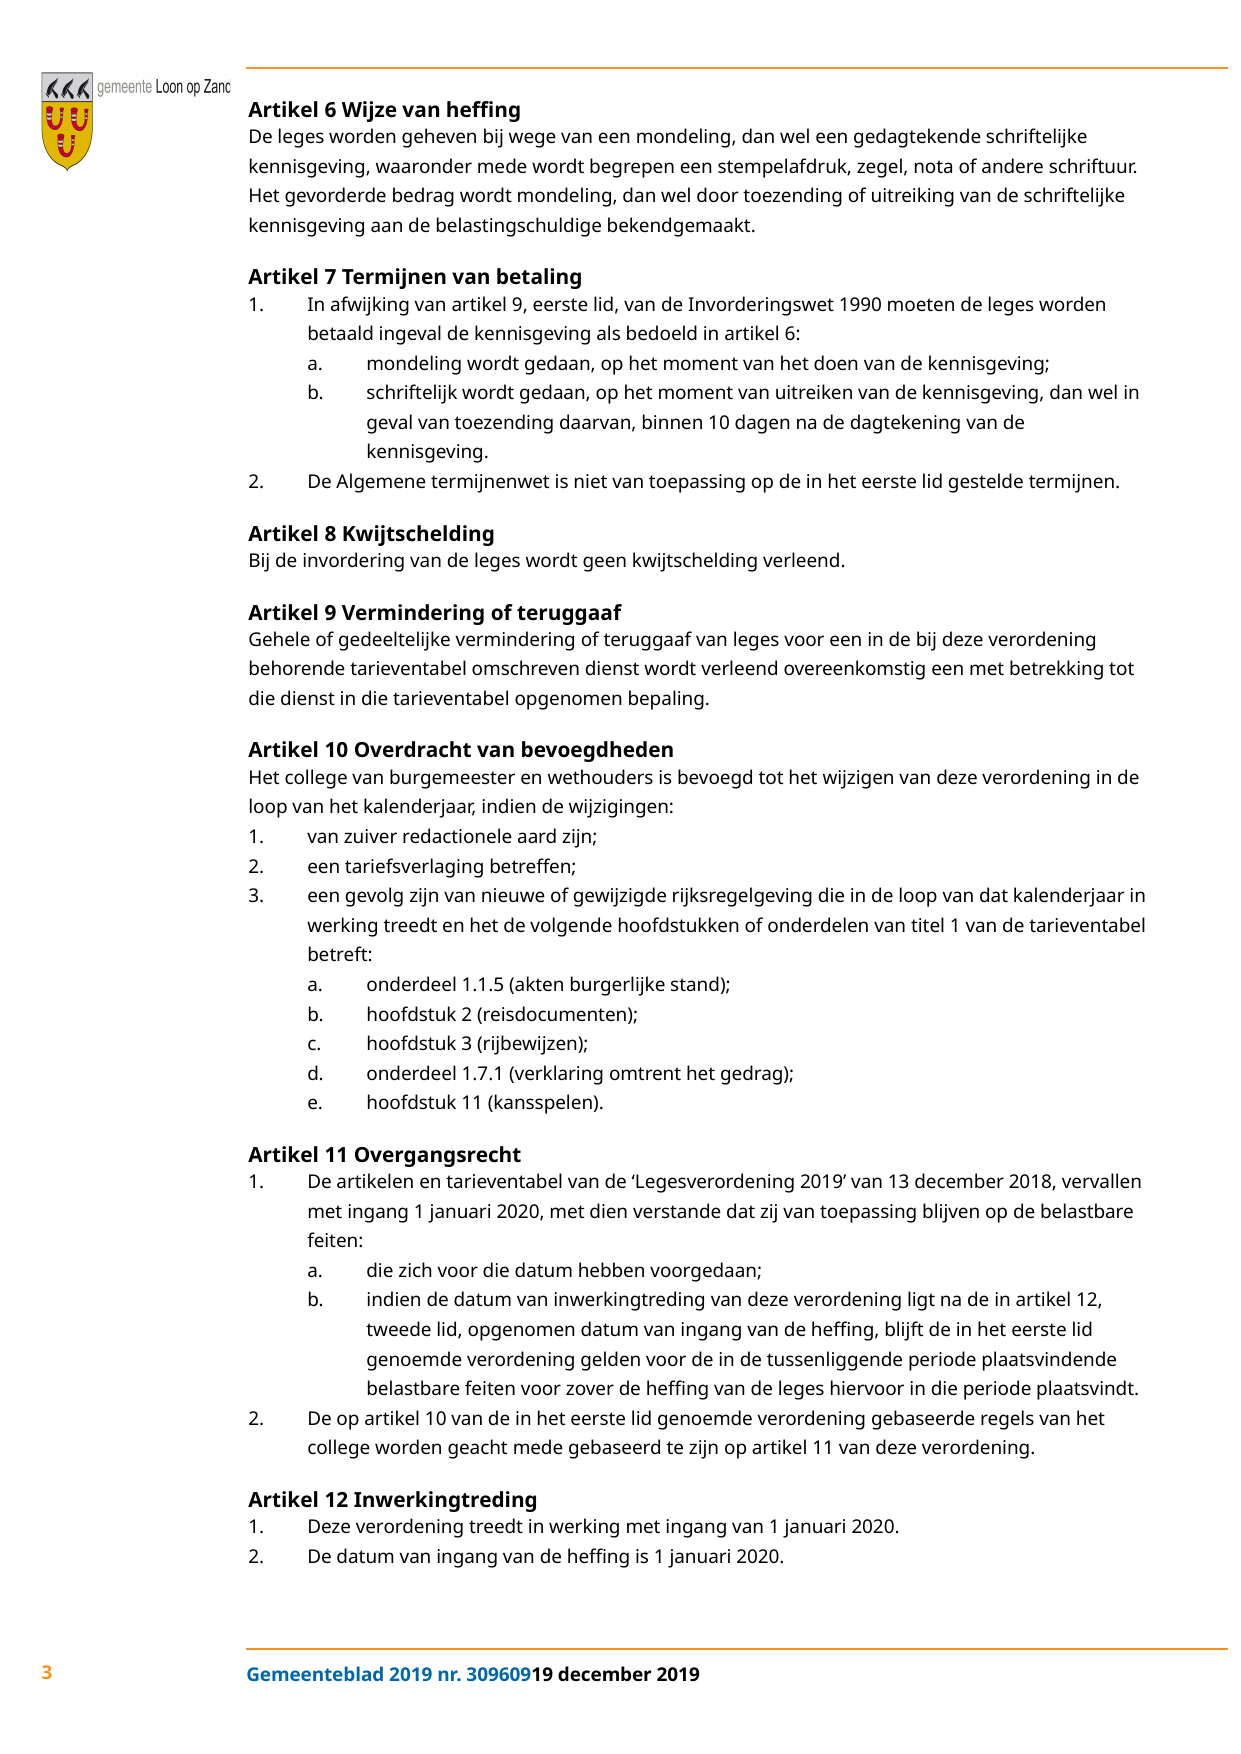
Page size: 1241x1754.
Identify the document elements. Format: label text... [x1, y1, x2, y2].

list hoofdstuk 11 (kansspelen). [307, 1089, 1152, 1115]
list hoofdstuk 3 (rijbewijzen); [307, 1030, 1152, 1056]
list mondeling wordt gedaan, op het moment van het doen van de kennisgeving; [307, 350, 1152, 376]
picture [41, 47, 231, 172]
text Artikel 12 Inwerkingtreding [248, 1485, 1152, 1513]
list De datum van ingang van de heffing is 1 januari 2020. [248, 1543, 1152, 1569]
list onderdeel 1.1.5 (akten burgerlijke stand); [307, 971, 1152, 997]
list In afwijking van artikel 9, eerste lid, van de Invorderingswet 1990 moeten de leges worden betaald ingeval de kennisgeving als bedoeld in artikel 6: [248, 291, 1152, 346]
list De Algemene termijnenwet is niet van toepassing op de in het eerste lid gestelde termijnen. [248, 468, 1152, 494]
text Bij de invordering van de leges wordt geen kwijtschelding verleend. [248, 547, 1152, 573]
text Het college van burgemeester en wethouders is bevoegd tot het wijzigen van deze verordening in de loop van het kalenderjaar, indien de wijzigingen: [248, 764, 1152, 819]
list De artikelen en tarieventabel van de ‘Legesverordening 2019’ van 13 december 2018, vervallen met ingang 1 januari 2020, met dien verstande dat zij van toepassing blijven op de belastbare feiten: [248, 1168, 1152, 1253]
text Artikel 9 Vermindering of teruggaaf [248, 598, 1152, 626]
text Gehele of gedeeltelijke vermindering of teruggaaf van leges voor een in de bij deze verordening behorende tarieventabel omschreven dienst wordt verleend overeenkomstig een met betrekking tot die dienst in die tarieventabel opgenomen bepaling. [248, 626, 1152, 711]
list onderdeel 1.7.1 (verklaring omtrent het gedrag); [307, 1060, 1152, 1086]
text Artikel 10 Overdracht van bevoegdheden [248, 736, 1152, 764]
text De leges worden geheven bij wege van een mondeling, dan wel een gedagtekende schriftelijke kennisgeving, waaronder mede wordt begrepen een stempelafdruk, zegel, nota of andere schriftuur. [248, 123, 1152, 178]
list De op artikel 10 van de in het eerste lid genoemde verordening gebaseerde regels van het college worden geacht mede gebaseerd te zijn op artikel 11 van deze verordening. [248, 1405, 1152, 1460]
list Deze verordening treedt in werking met ingang van 1 januari 2020. [248, 1513, 1152, 1539]
list hoofdstuk 2 (reisdocumenten); [307, 1001, 1152, 1026]
text Artikel 11 Overgangsrecht [248, 1140, 1152, 1168]
list schriftelijk wordt gedaan, op het moment van uitreiken van de kennisgeving, dan wel in geval van toezending daarvan, binnen 10 dagen na de dagtekening van de kennisgeving. [307, 379, 1152, 464]
list van zuiver redactionele aard zijn; [248, 823, 1152, 849]
text Artikel 7 Termijnen van betaling [248, 262, 1152, 291]
list een tariefsverlaging betreffen; [248, 853, 1152, 878]
list die zich voor die datum hebben voorgedaan; [307, 1257, 1152, 1283]
list indien de datum van inwerkingtreding van deze verordening ligt na de in artikel 12, tweede lid, opgenomen datum van ingang van de heffing, blijft de in het eerste lid genoemde verordening gelden voor de in de tussenliggende periode plaatsvindende belastbare feiten voor zover de heffing van de leges hiervoor in die periode plaatsvindt. [307, 1287, 1152, 1401]
list een gevolg zijn van nieuwe of gewijzigde rijksregelgeving die in de loop van dat kalenderjaar in werking treedt en het de volgende hoofdstukken of onderdelen van titel 1 van de tarieventabel betreft: [248, 882, 1152, 967]
text Het gevorderde bedrag wordt mondeling, dan wel door toezending of uitreiking van de schriftelijke kennisgeving aan de belastingschuldige bekendgemaakt. [248, 182, 1152, 238]
text Artikel 8 Kwijtschelding [248, 519, 1152, 547]
text Artikel 6 Wijze van heffing [248, 95, 1152, 123]
